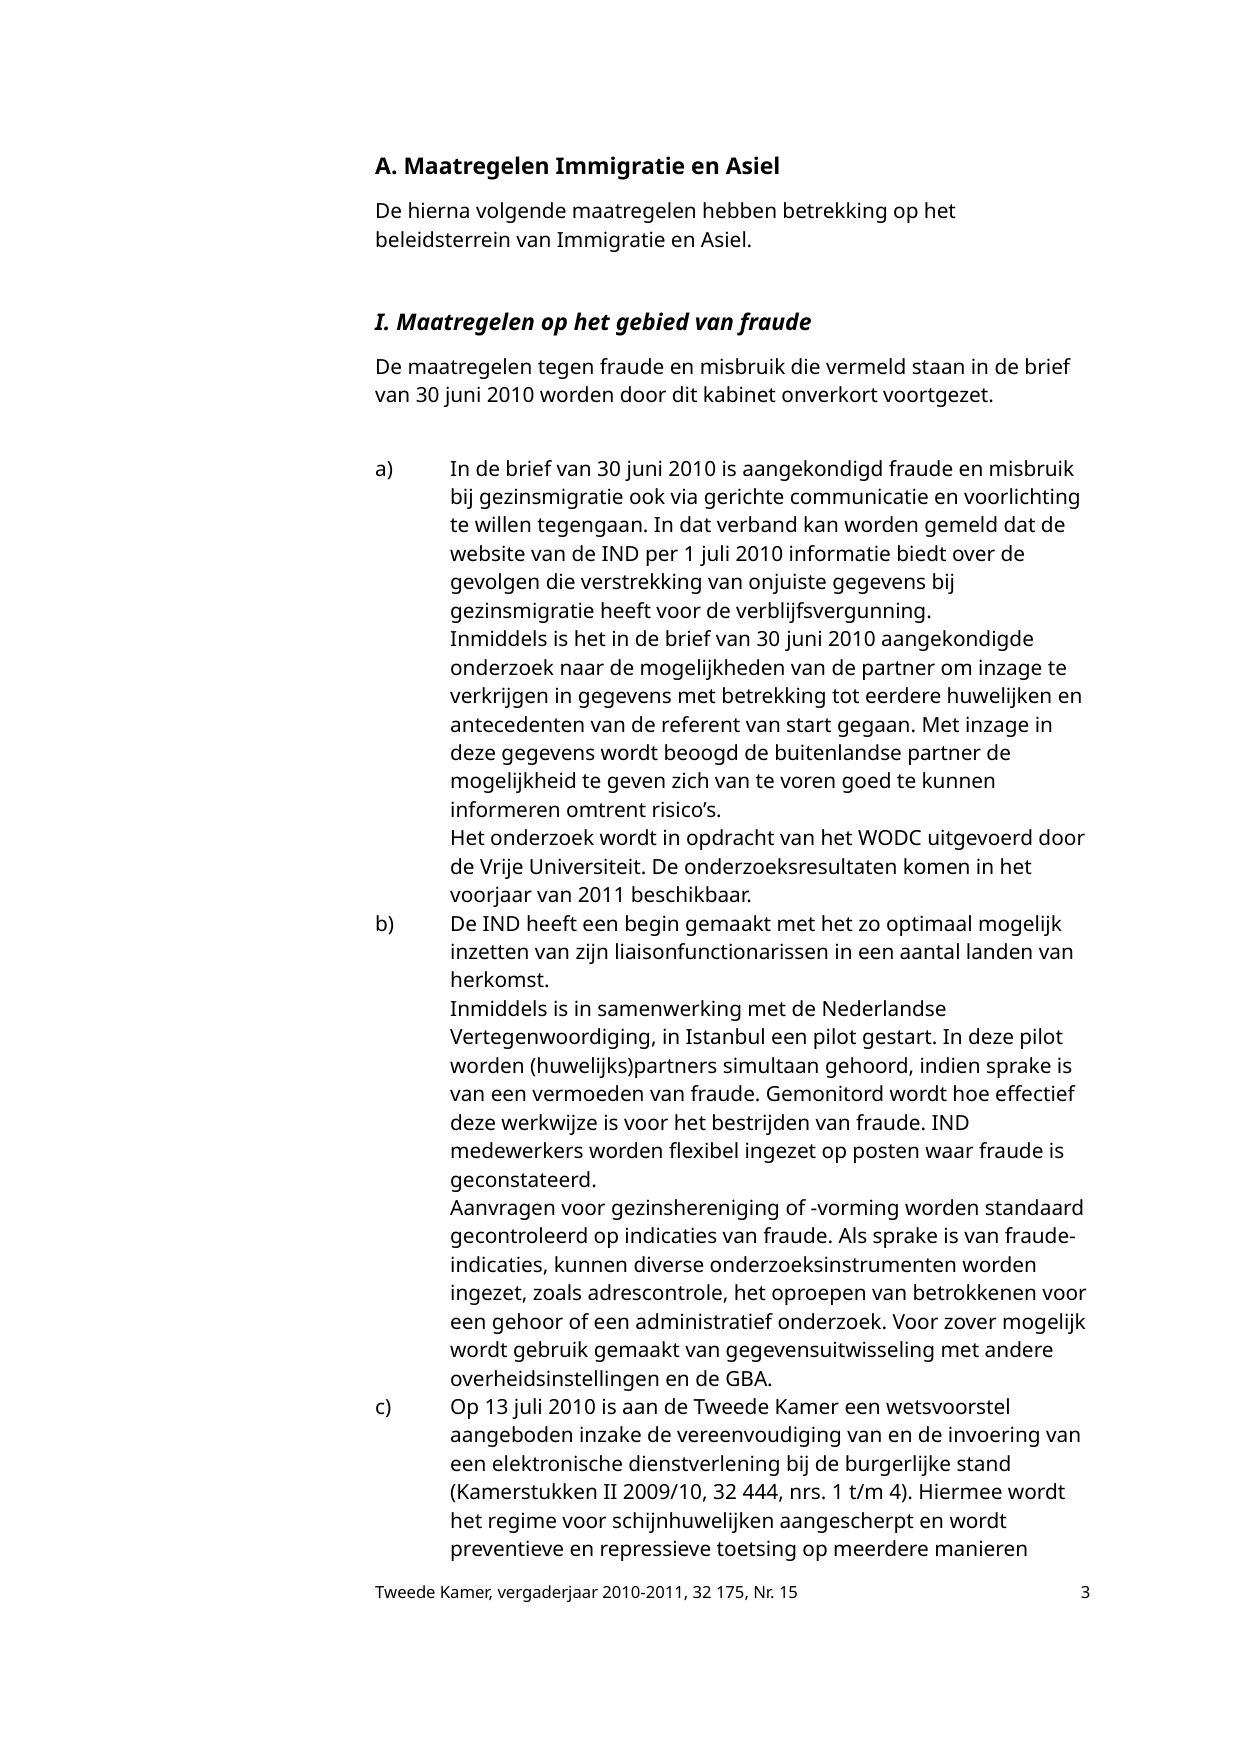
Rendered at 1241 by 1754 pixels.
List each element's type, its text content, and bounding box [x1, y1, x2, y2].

list Inmiddels is in samenwerking met de Nederlandse Vertegenwoordiging, in Istanbul een pilot gestart. In deze pilot worden (huwelijks)partners simultaan gehoord, indien sprake is van een vermoeden van fraude. Gemonitord wordt hoe effectief deze werkwijze is voor het bestrijden van fraude. IND medewerkers worden flexibel ingezet op posten waar fraude is geconstateerd. [375, 994, 1090, 1193]
list Inmiddels is het in de brief van 30 juni 2010 aangekondigde onderzoek naar de mogelijkheden van de partner om inzage te verkrijgen in gegevens met betrekking tot eerdere huwelijken en antecedenten van de referent van start gegaan. Met inzage in deze gegevens wordt beoogd de buitenlandse partner de mogelijkheid te geven zich van te voren goed te kunnen informeren omtrent risico’s. [375, 624, 1090, 823]
subtitle I. Maatregelen op het gebied van fraude [375, 306, 1090, 337]
subtitle A. Maatregelen Immigratie en Asiel [375, 150, 1090, 181]
list In de brief van 30 juni 2010 is aangekondigd fraude en misbruik bij gezinsmigratie ook via gerichte communicatie en voorlichting te willen tegengaan. In dat verband kan worden gemeld dat de website van de IND per 1 juli 2010 informatie biedt over de gevolgen die verstrekking van onjuiste gegevens bij gezinsmigratie heeft voor de verblijfsvergunning. [375, 454, 1090, 624]
text De hierna volgende maatregelen hebben betrekking op het beleidsterrein van Immigratie en Asiel. [375, 196, 1090, 253]
list Het onderzoek wordt in opdracht van het WODC uitgevoerd door de Vrije Universiteit. De onderzoeksresultaten komen in het voorjaar van 2011 beschikbaar. [375, 823, 1090, 909]
list Aanvragen voor gezinshereniging of -vorming worden standaard gecontroleerd op indicaties van fraude. Als sprake is van fraude-indicaties, kunnen diverse onderzoeksinstrumenten worden ingezet, zoals adrescontrole, het oproepen van betrokkenen voor een gehoor of een administratief onderzoek. Voor zover mogelijk wordt gebruik gemaakt van gegevensuitwisseling met andere overheidsinstellingen en de GBA. [375, 1193, 1090, 1392]
text De maatregelen tegen fraude en misbruik die vermeld staan in de brief van 30 juni 2010 worden door dit kabinet onverkort voortgezet. [375, 352, 1090, 409]
list De IND heeft een begin gemaakt met het zo optimaal mogelijk inzetten van zijn liaisonfunctionarissen in een aantal landen van herkomst. [375, 909, 1090, 994]
list Op 13 juli 2010 is aan de Tweede Kamer een wetsvoorstel aangeboden inzake de vereenvoudiging van en de invoering van een elektronische dienstverlening bij de burgerlijke stand (Kamerstukken II 2009/10, 32 444, nrs. 1 t/m 4). Hiermee wordt het regime voor schijnhuwelijken aangescherpt en wordt preventieve en repressieve toetsing op meerdere manieren [375, 1392, 1090, 1563]
